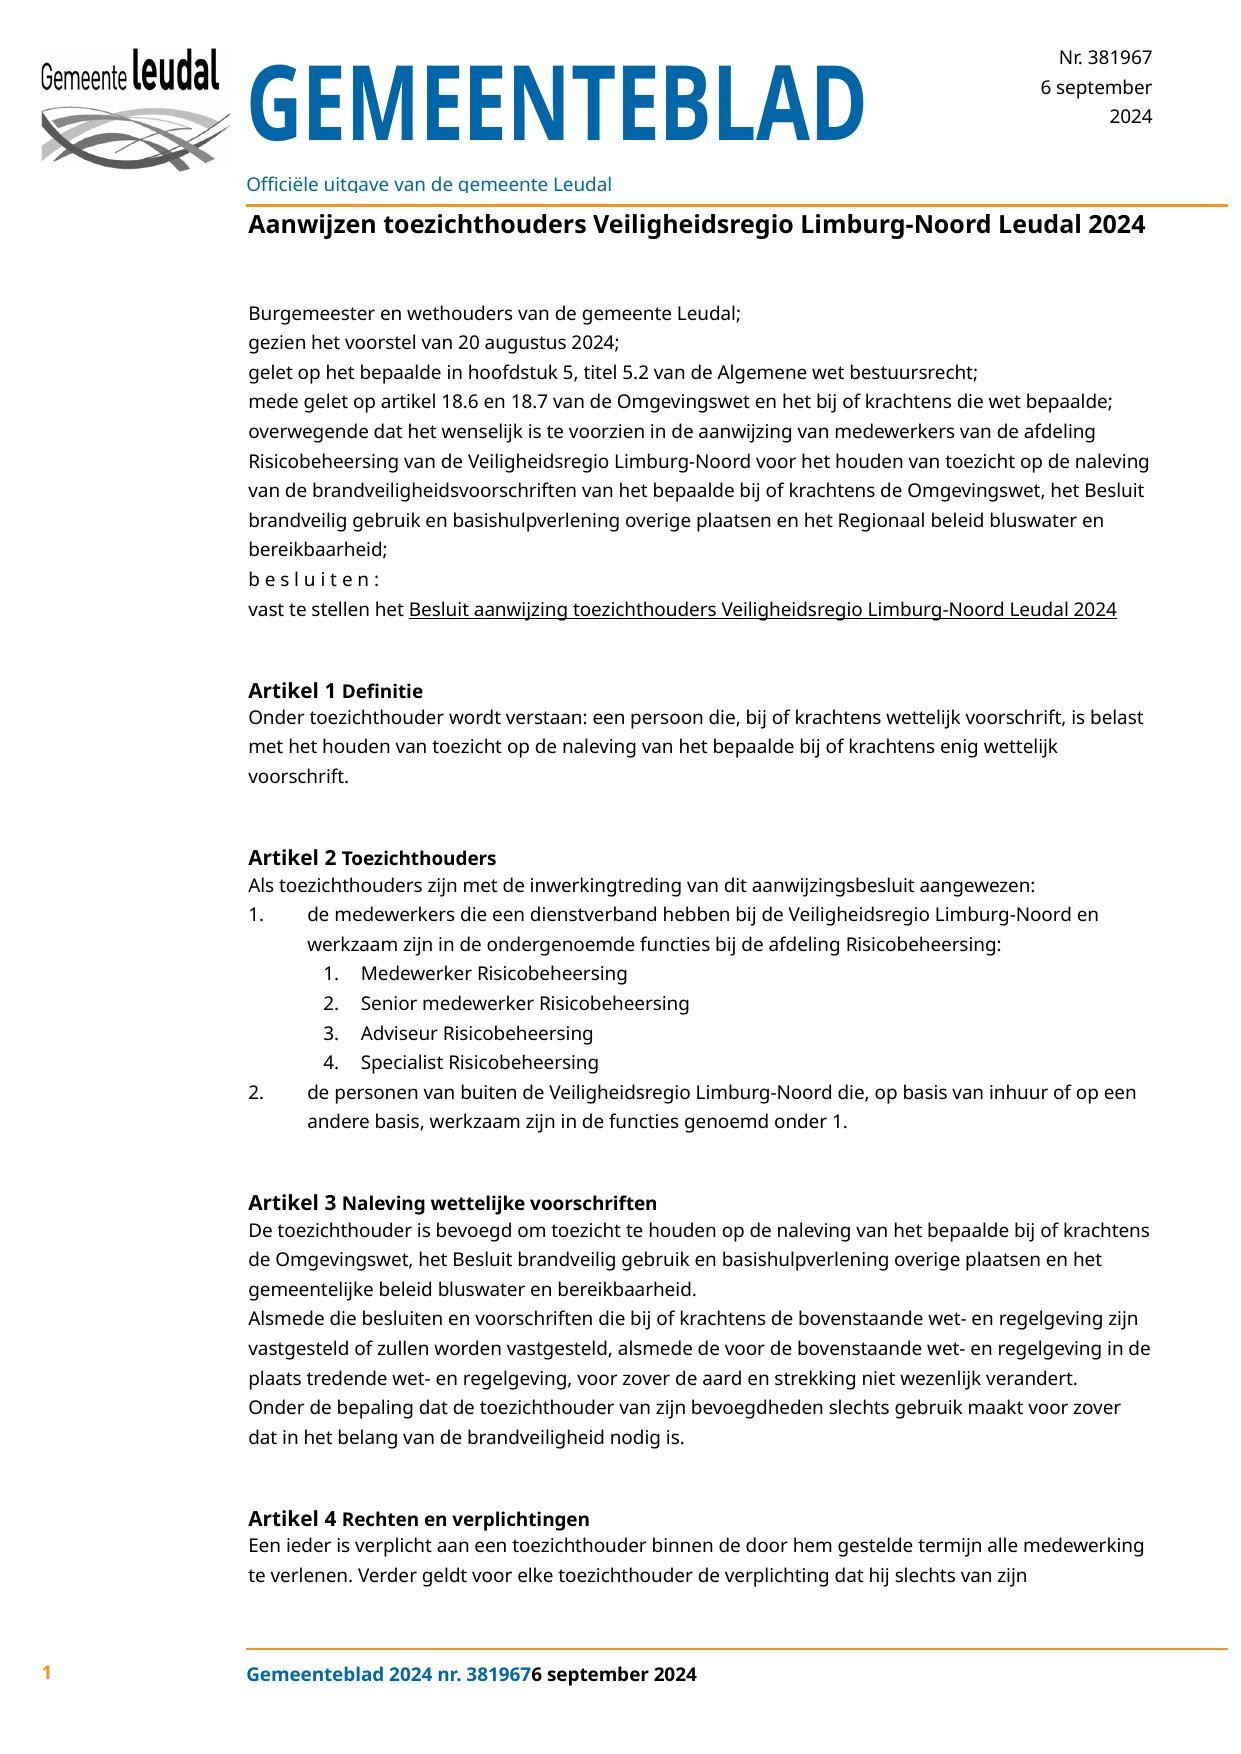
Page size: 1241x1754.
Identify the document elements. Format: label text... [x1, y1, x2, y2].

text Burgemeester en wethouders van de gemeente Leudal; [248, 300, 1152, 326]
text vast te stellen het Besluit aanwijzing toezichthouders Veiligheidsregio Limburg-Noord Leudal 2024 [248, 596, 1152, 621]
text Een ieder is verplicht aan een toezichthouder binnen de door hem gestelde termijn alle medewerking te verlenen. Verder geldt voor elke toezichthouder de verplichting dat hij slechts van zijn [248, 1532, 1152, 1588]
list Adviseur Risicobeheersing [323, 1020, 1152, 1045]
text Als toezichthouders zijn met de inwerkingtreding van dit aanwijzingsbesluit aangewezen: [248, 872, 1152, 897]
text gelet op het bepaalde in hoofdstuk 5, titel 5.2 van de Algemene wet bestuursrecht; [248, 359, 1152, 385]
text Artikel 1 Definitie [248, 676, 1152, 704]
picture [41, 47, 231, 172]
text Onder toezichthouder wordt verstaan: een persoon die, bij of krachtens wettelijk voorschrift, is belast met het houden van toezicht op de naleving van het bepaalde bij of krachtens enig wettelijk voorschrift. [248, 704, 1152, 789]
list de medewerkers die een dienstverband hebben bij de Veiligheidsregio Limburg-Noord en werkzaam zijn in de ondergenoemde functies bij de afdeling Risicobeheersing: [248, 901, 1152, 957]
text Aanwijzen toezichthouders Veiligheidsregio Limburg-Noord Leudal 2024 [248, 207, 1152, 241]
text De toezichthouder is bevoegd om toezicht te houden op de naleving van het bepaalde bij of krachtens de Omgevingswet, het Besluit brandveilig gebruik en basishulpverlening overige plaatsen en het gemeentelijke beleid bluswater en bereikbaarheid. [248, 1217, 1152, 1302]
text b e s l u i t e n : [248, 566, 1152, 592]
text Artikel 4 Rechten en verplichtingen [248, 1504, 1152, 1532]
text Artikel 2 Toezichthouders [248, 843, 1152, 872]
text mede gelet op artikel 18.6 en 18.7 van de Omgevingswet en het bij of krachtens die wet bepaalde; [248, 389, 1152, 414]
list de personen van buiten de Veiligheidsregio Limburg-Noord die, op basis van inhuur of op een andere basis, werkzaam zijn in de functies genoemd onder 1. [248, 1079, 1152, 1134]
text overwegende dat het wenselijk is te voorzien in de aanwijzing van medewerkers van de afdeling Risicobeheersing van de Veiligheidsregio Limburg-Noord voor het houden van toezicht op de naleving van de brandveiligheidsvoorschriften van het bepaalde bij of krachtens de Omgevingswet, het Besluit brandveilig gebruik en basishulpverlening overige plaatsen en het Regionaal beleid bluswater en bereikbaarheid; [248, 418, 1152, 562]
text Artikel 3 Naleving wettelijke voorschriften [248, 1188, 1152, 1217]
list Senior medewerker Risicobeheersing [323, 990, 1152, 1016]
text gezien het voorstel van 20 augustus 2024; [248, 329, 1152, 355]
text Alsmede die besluiten en voorschriften die bij of krachtens de bovenstaande wet- en regelgeving zijn vastgesteld of zullen worden vastgesteld, alsmede de voor de bovenstaande wet- en regelgeving in de plaats tredende wet- en regelgeving, voor zover de aard en strekking niet wezenlijk verandert. [248, 1306, 1152, 1391]
list Specialist Risicobeheersing [323, 1049, 1152, 1075]
text Onder de bepaling dat de toezichthouder van zijn bevoegdheden slechts gebruik maakt voor zover dat in het belang van de brandveiligheid nodig is. [248, 1394, 1152, 1450]
list Medewerker Risicobeheersing [323, 961, 1152, 986]
